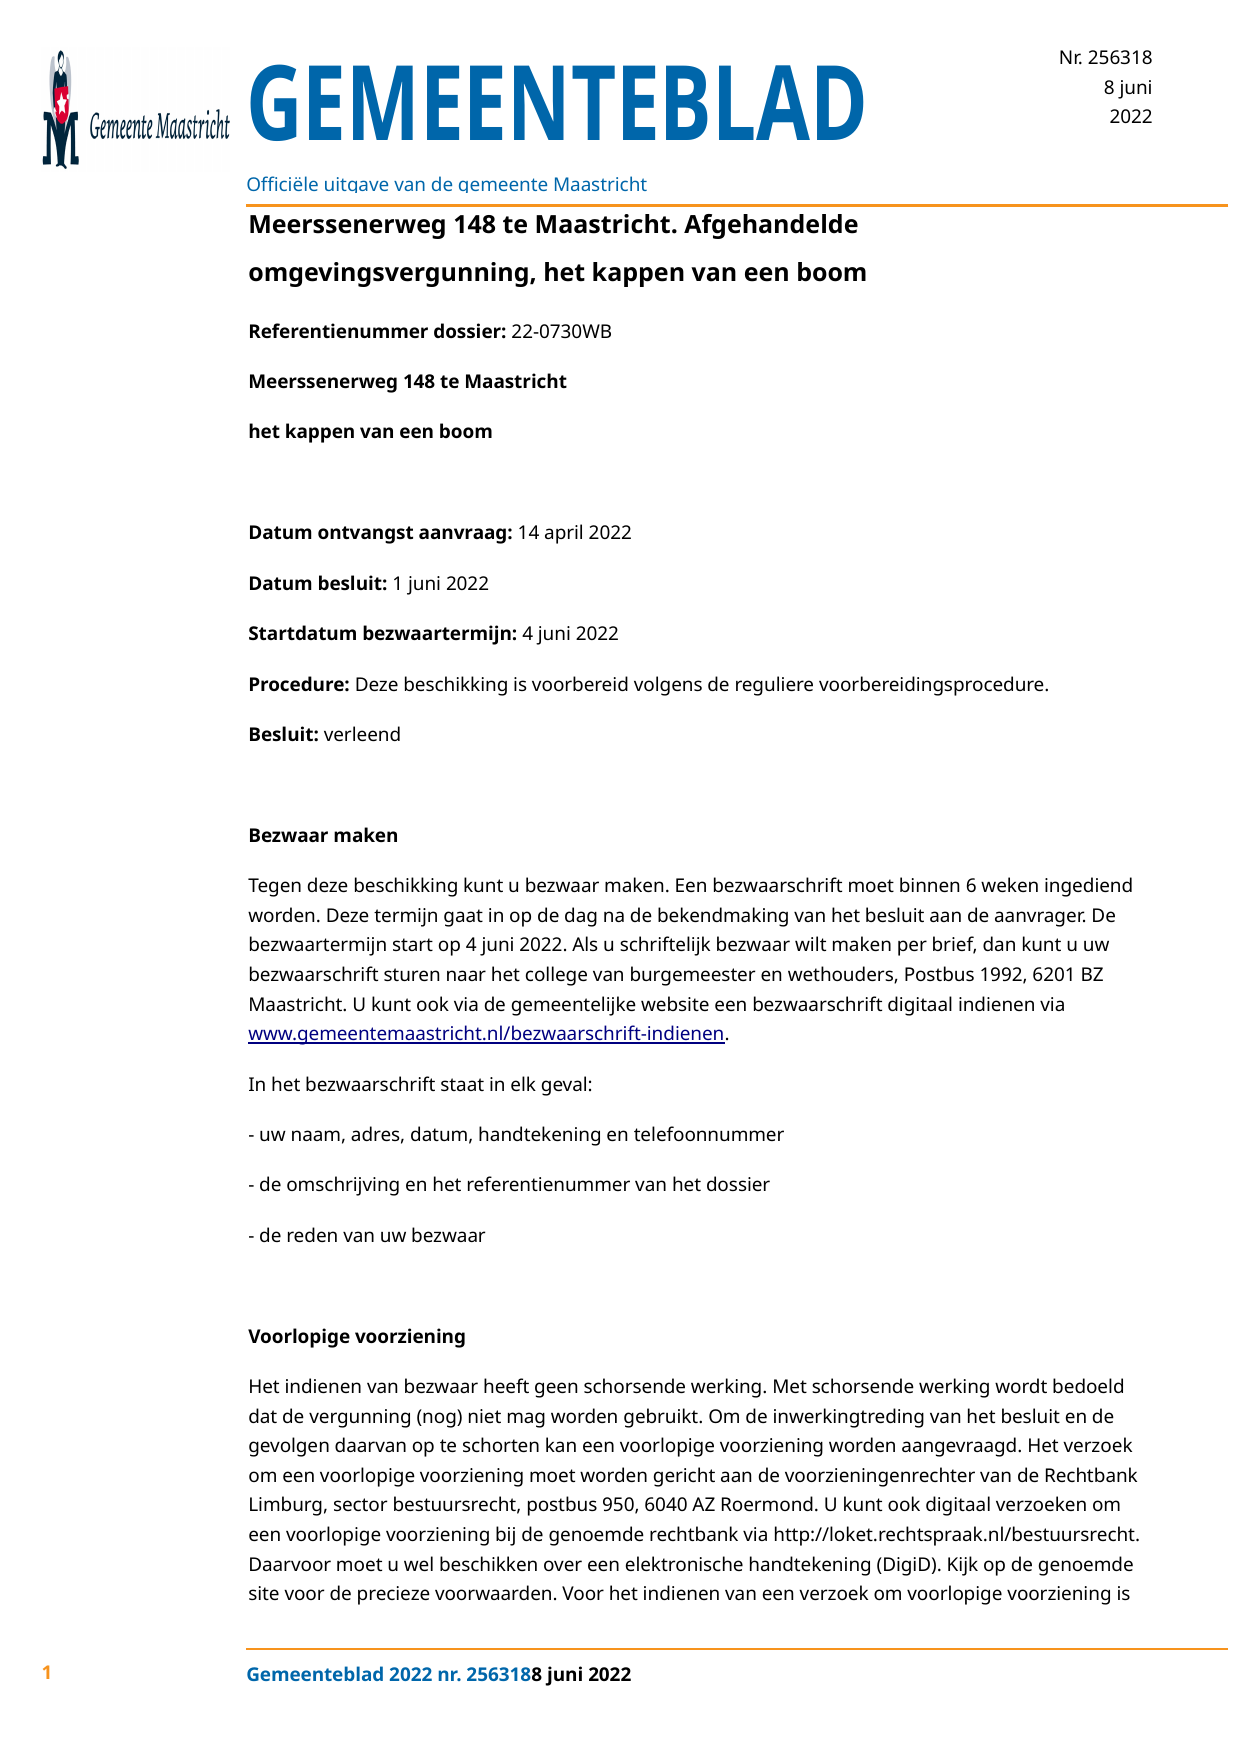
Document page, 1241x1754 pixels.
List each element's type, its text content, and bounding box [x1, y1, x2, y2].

text Datum ontvangst aanvraag: 14 april 2022 [248, 519, 1152, 545]
text Datum besluit: 1 juni 2022 [248, 570, 1152, 596]
text Referentienummer dossier: 22-0730WB [248, 318, 1152, 344]
text Startdatum bezwaartermijn: 4 juni 2022 [248, 620, 1152, 646]
text Besluit: verleend [248, 721, 1152, 747]
text Meerssenerweg 148 te Maastricht [248, 368, 1152, 394]
text Bezwaar maken [248, 822, 1152, 848]
text Procedure: Deze beschikking is voorbereid volgens de reguliere voorbereidingsprocedure. [248, 671, 1152, 697]
text het kappen van een boom [248, 419, 1152, 444]
text - de omschrijving en het referentienummer van het dossier [248, 1172, 1152, 1197]
text In het bezwaarschrift staat in elk geval: [248, 1071, 1152, 1097]
text Tegen deze beschikking kunt u bezwaar maken. Een bezwaarschrift moet binnen 6 weken ingediend worden. Deze termijn gaat in op de dag na de bekendmaking van het besluit aan de aanvrager. De bezwaartermijn start op 4 juni 2022. Als u schriftelijk bezwaar wilt maken per brief, dan kunt u uw bezwaarschrift sturen naar het college van burgemeester en wethouders, Postbus 1992, 6201 BZ Maastricht. U kunt ook via de gemeentelijke website een bezwaarschrift digitaal indienen via www.gemeentemaastricht.nl/bezwaarschrift-indienen. [248, 872, 1152, 1046]
text Het indienen van bezwaar heeft geen schorsende werking. Met schorsende werking wordt bedoeld dat de vergunning (nog) niet mag worden gebruikt. Om de inwerkingtreding van het besluit en de gevolgen daarvan op te schorten kan een voorlopige voorziening worden aangevraagd. Het verzoek om een voorlopige voorziening moet worden gericht aan de voorzieningenrechter van de Rechtbank Limburg, sector bestuursrecht, postbus 950, 6040 AZ Roermond. U kunt ook digitaal verzoeken om een voorlopige voorziening bij de genoemde rechtbank via http://loket.rechtspraak.nl/bestuursrecht. Daarvoor moet u wel beschikken over een elektronische handtekening (DigiD). Kijk op de genoemde site voor de precieze voorwaarden. Voor het indienen van een verzoek om voorlopige voorziening is [248, 1373, 1152, 1606]
picture [41, 47, 231, 172]
text - de reden van uw bezwaar [248, 1222, 1152, 1248]
text Voorlopige voorziening [248, 1323, 1152, 1349]
text - uw naam, adres, datum, handtekening en telefoonnummer [248, 1121, 1152, 1147]
text Meerssenerweg 148 te Maastricht. Afgehandelde omgevingsvergunning, het kappen van een boom [248, 207, 1152, 288]
